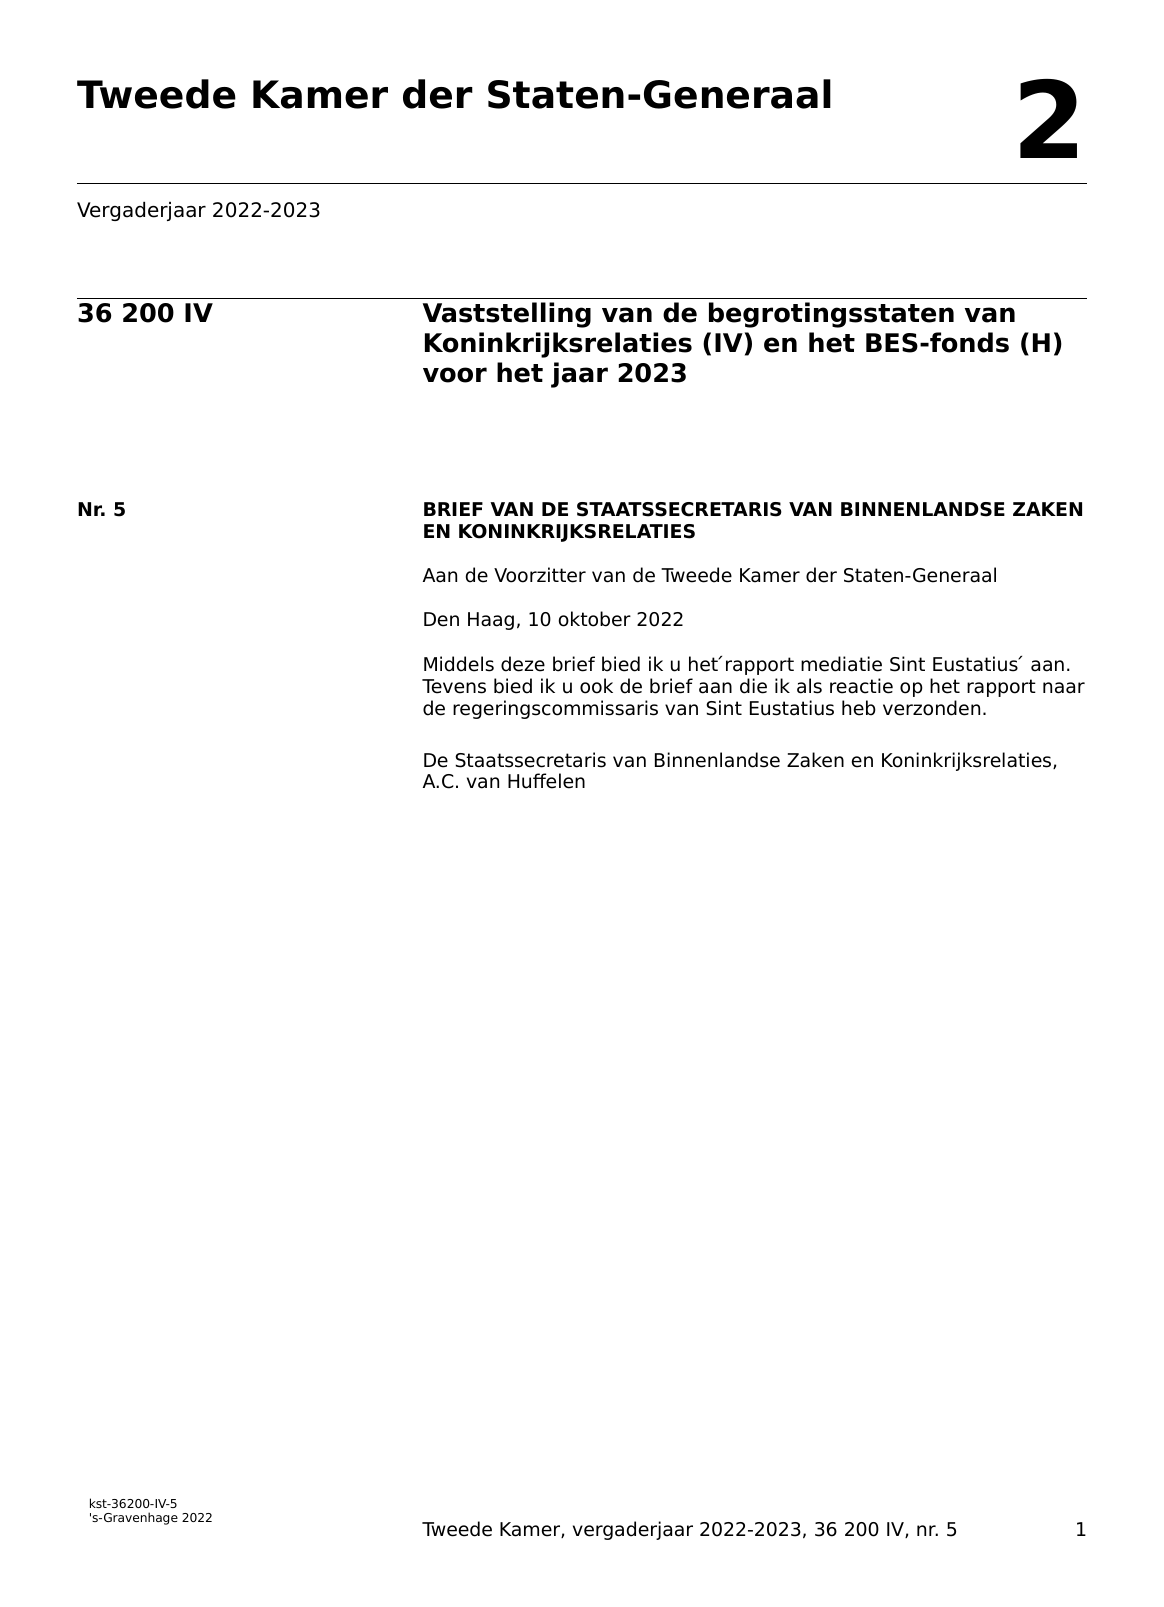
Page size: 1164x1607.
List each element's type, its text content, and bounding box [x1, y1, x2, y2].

table_header 2 [886, 59, 1087, 183]
table_header Tweede Kamer der Staten-Generaal [77, 59, 886, 183]
subtitle Nr. 5 BRIEF VAN DE STAATSSECRETARIS VAN BINNENLANDSE ZAKEN EN KONINKRIJKSRELATIES [77, 499, 1087, 543]
text Aan de Voorzitter van de Tweede Kamer der Staten-Generaal [422, 565, 1087, 587]
table_cell Vergaderjaar 2022-2023 [77, 184, 1087, 298]
text Middels deze brief bied ik u het ́rapport mediatie Sint Eustatius ́ aan. Tevens bied ik u ook de brief aan die ik als reactie op het rapport naar de regeringscommissaris van Sint Eustatius heb verzonden. [422, 653, 1087, 719]
text De Staatssecretaris van Binnenlandse Zaken en Koninkrijksrelaties, A.C. van Huffelen [422, 749, 1087, 793]
subtitle 36 200 IV Vaststelling van de begrotingsstaten van Koninkrijksrelaties (IV) en het BES-fonds (H) voor het jaar 2023 [77, 299, 1087, 388]
text kst-36200-IV-5 [88, 1497, 323, 1511]
text Den Haag, 10 oktober 2022 [422, 609, 1087, 631]
text 's-Gravenhage 2022 [88, 1511, 323, 1525]
